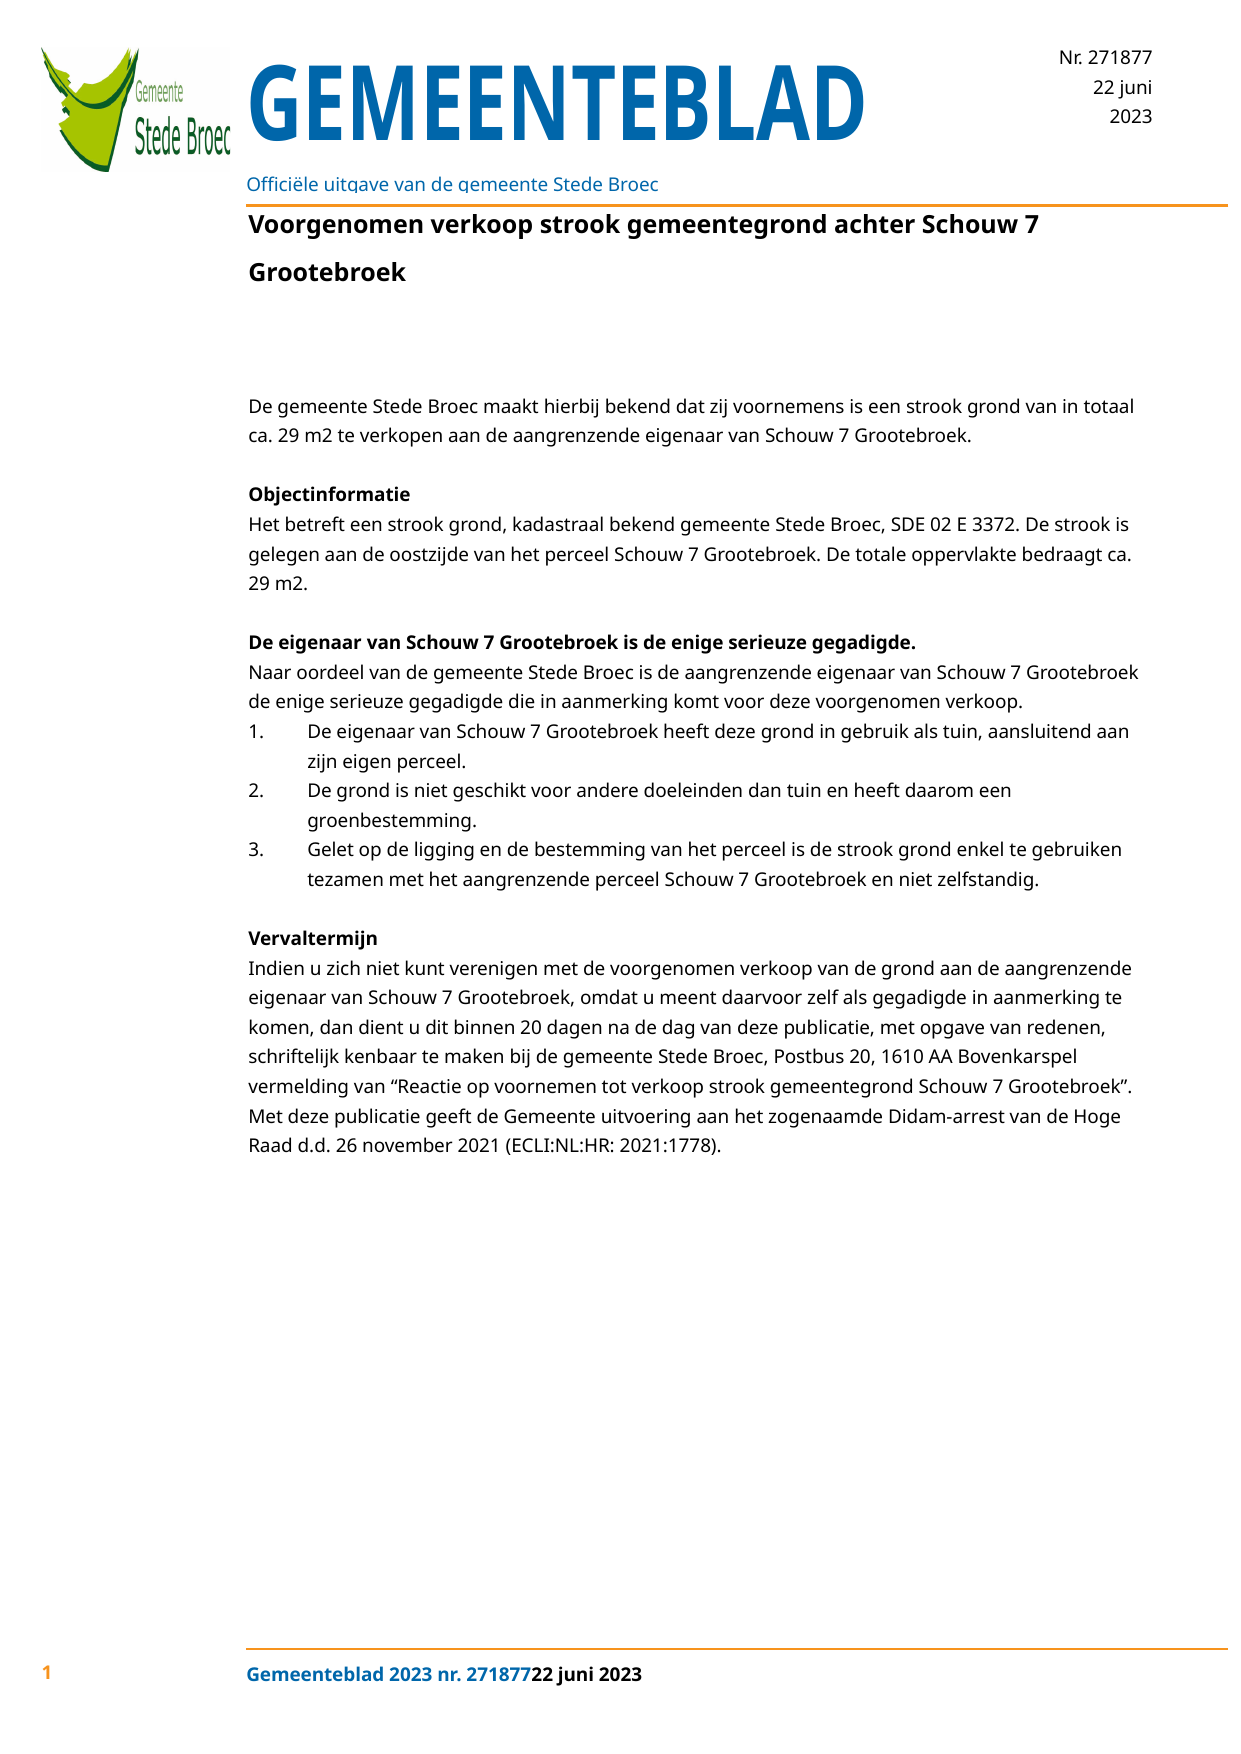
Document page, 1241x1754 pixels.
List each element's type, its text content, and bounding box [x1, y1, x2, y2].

text Naar oordeel van de gemeente Stede Broec is de aangrenzende eigenaar van Schouw 7 Grootebroek de enige serieuze gegadigde die in aanmerking komt voor deze voorgenomen verkoop. [248, 659, 1152, 714]
text Voorgenomen verkoop strook gemeentegrond achter Schouw 7 Grootebroek [248, 207, 1152, 288]
list De grond is niet geschikt voor andere doeleinden dan tuin en heeft daarom een groenbestemming. [248, 777, 1152, 833]
list De eigenaar van Schouw 7 Grootebroek heeft deze grond in gebruik als tuin, aansluitend aan zijn eigen perceel. [248, 718, 1152, 774]
text De gemeente Stede Broec maakt hierbij bekend dat zij voornemens is een strook grond van in totaal ca. 29 m2 te verkopen aan de aangrenzende eigenaar van Schouw 7 Grootebroek. [248, 393, 1152, 448]
text Het betreft een strook grond, kadastraal bekend gemeente Stede Broec, SDE 02 E 3372. De strook is gelegen aan de oostzijde van het perceel Schouw 7 Grootebroek. De totale oppervlakte bedraagt ca. 29 m2. [248, 511, 1152, 596]
text Objectinformatie [248, 482, 1152, 507]
text Met deze publicatie geeft de Gemeente uitvoering aan het zogenaamde Didam-arrest van de Hoge Raad d.d. 26 november 2021 (ECLI:NL:HR: 2021:1778). [248, 1103, 1152, 1158]
text Indien u zich niet kunt verenigen met de voorgenomen verkoop van de grond aan de aangrenzende eigenaar van Schouw 7 Grootebroek, omdat u meent daarvoor zelf als gegadigde in aanmerking te komen, dan dient u dit binnen 20 dagen na de dag van deze publicatie, met opgave van redenen, schriftelijk kenbaar te maken bij de gemeente Stede Broec, Postbus 20, 1610 AA Bovenkarspel vermelding van “Reactie op voornemen tot verkoop strook gemeentegrond Schouw 7 Grootebroek”. [248, 955, 1152, 1099]
picture [41, 47, 231, 172]
list Gelet op de ligging en de bestemming van het perceel is de strook grond enkel te gebruiken tezamen met het aangrenzende perceel Schouw 7 Grootebroek en niet zelfstandig. [248, 837, 1152, 892]
text De eigenaar van Schouw 7 Grootebroek is de enige serieuze gegadigde. [248, 629, 1152, 655]
text Vervaltermijn [248, 925, 1152, 951]
